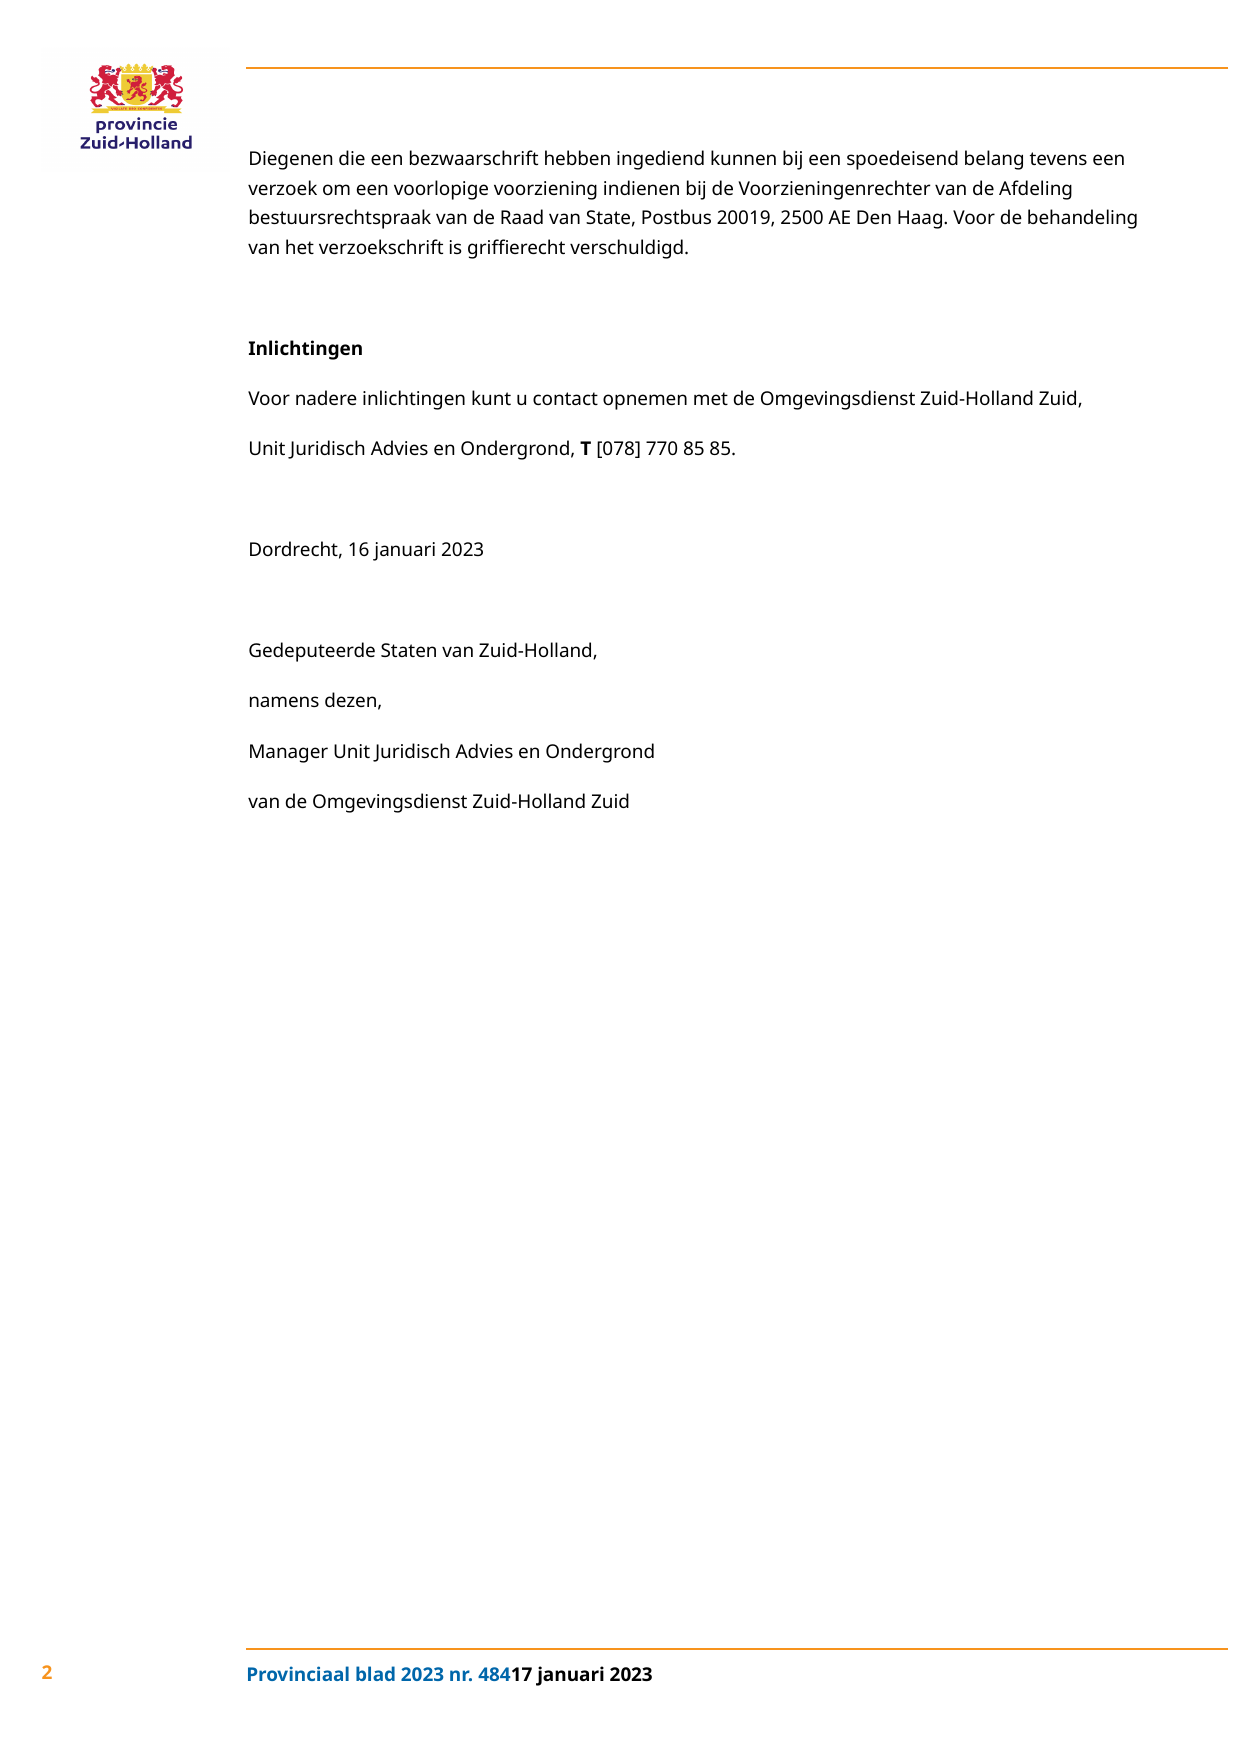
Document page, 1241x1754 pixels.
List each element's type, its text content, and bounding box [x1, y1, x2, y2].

text namens dezen, [248, 688, 1152, 713]
text Manager Unit Juridisch Advies en Ondergrond [248, 738, 1152, 764]
text Voor nadere inlichtingen kunt u contact opnemen met de Omgevingsdienst Zuid-Holland Zuid, [248, 385, 1152, 411]
text Dordrecht, 16 januari 2023 [248, 536, 1152, 562]
text Gedeputeerde Staten van Zuid-Holland, [248, 637, 1152, 663]
text van de Omgevingsdienst Zuid-Holland Zuid [248, 788, 1152, 814]
text Inlichtingen [248, 335, 1152, 361]
text Diegenen die een bezwaarschrift hebben ingediend kunnen bij een spoedeisend belang tevens een verzoek om een voorlopige voorziening indienen bij de Voorzieningenrechter van de Afdeling bestuursrechtspraak van de Raad van State, Postbus 20019, 2500 AE Den Haag. Voor de behandeling van het verzoekschrift is griffierecht verschuldigd. [248, 145, 1152, 260]
picture [41, 47, 231, 172]
text Unit Juridisch Advies en Ondergrond, T [078] 770 85 85. [248, 436, 1152, 461]
